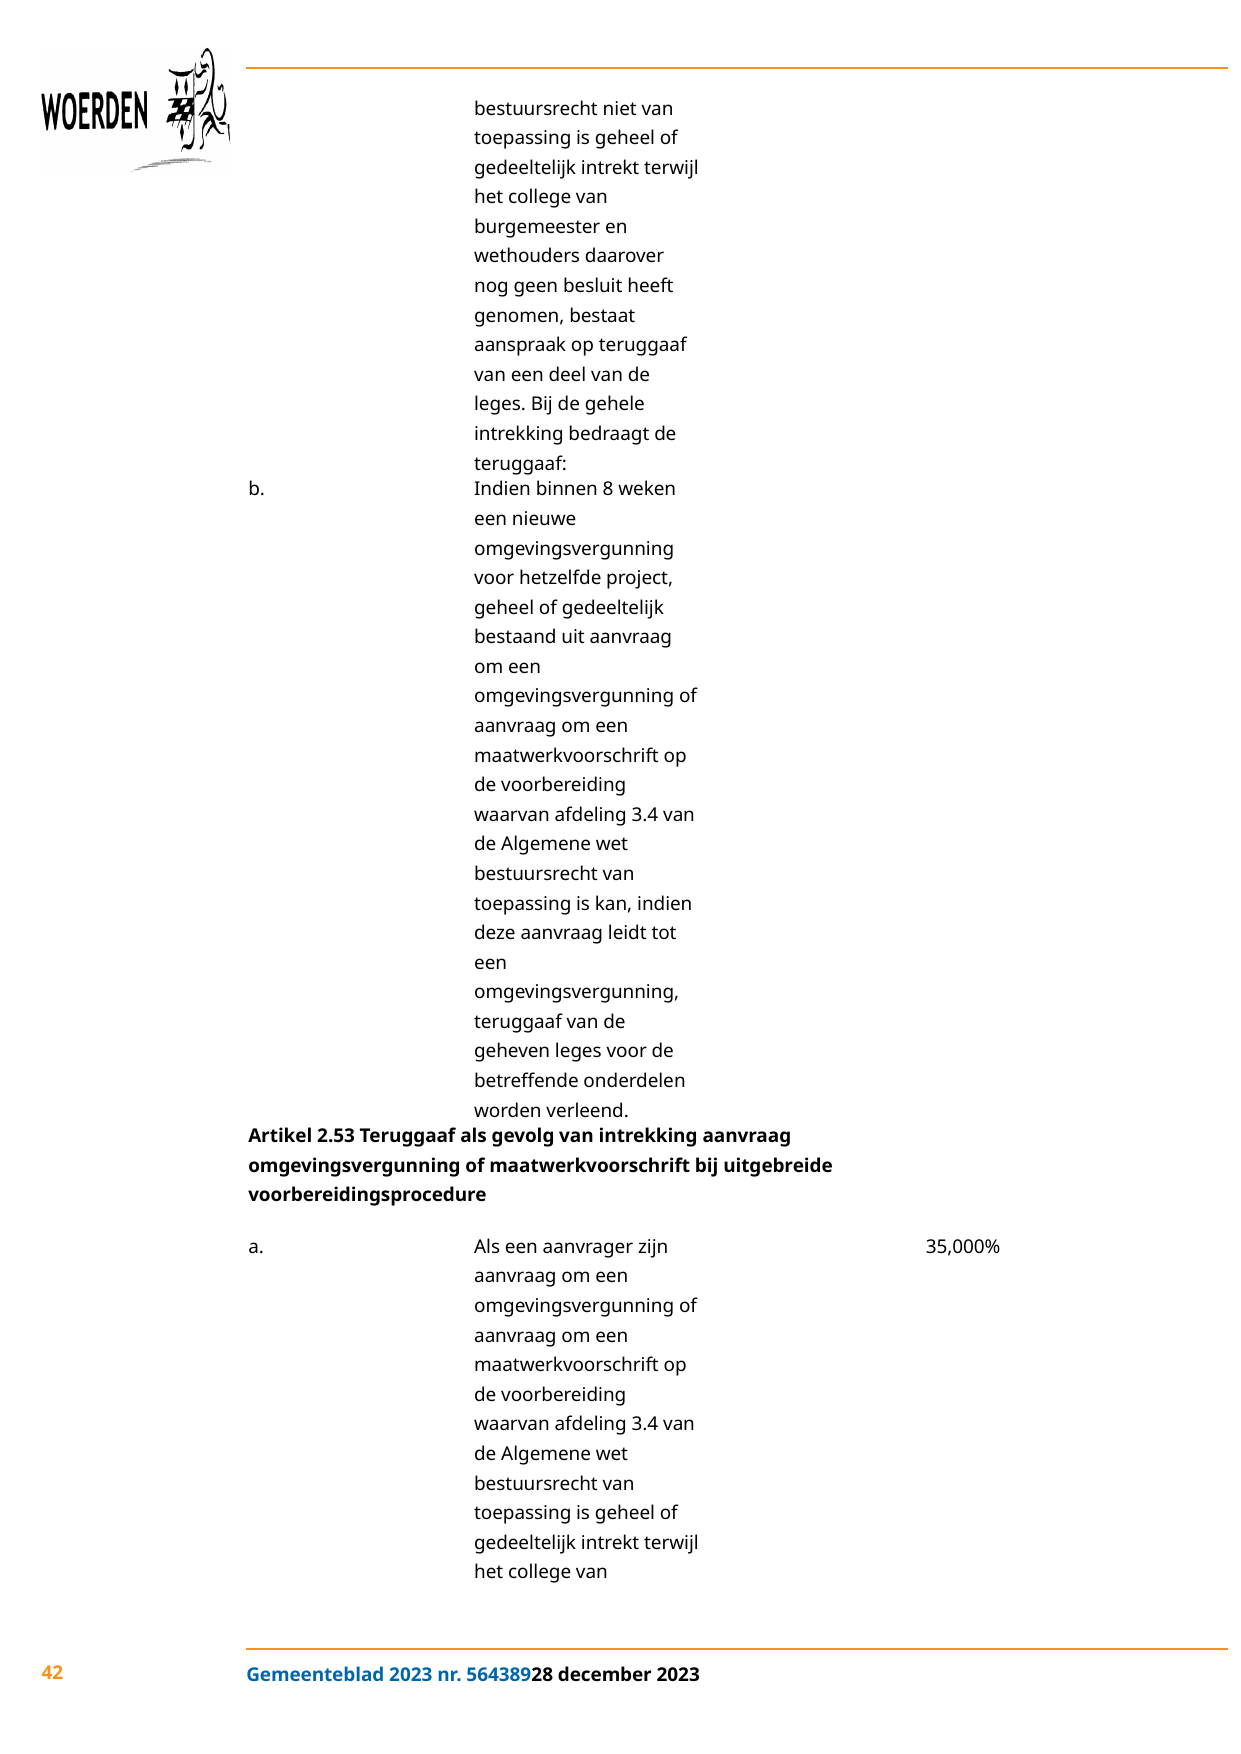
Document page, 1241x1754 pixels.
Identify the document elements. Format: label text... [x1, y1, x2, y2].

table_cell [700, 95, 926, 476]
table_cell Als een aanvrager zijn aanvraag om een omgevingsvergunning of aanvraag om een maatwerkvoorschrift op de voorbereiding waarvan afdeling 3.4 van de Algemene wet bestuursrecht van toepassing is geheel of gedeeltelijk intrekt terwijl het college van [474, 1233, 700, 1584]
table_cell [926, 95, 1152, 476]
table_cell b. [248, 476, 474, 1122]
table_cell [474, 1208, 700, 1233]
table_cell [248, 1208, 474, 1233]
table_cell [926, 476, 1152, 1122]
table_cell bestuursrecht niet van toepassing is geheel of gedeeltelijk intrekt terwijl het college van burgemeester en wethouders daarover nog geen besluit heeft genomen, bestaat aanspraak op teruggaaf van een deel van de leges. Bij de gehele intrekking bedraagt de teruggaaf: [474, 95, 700, 476]
table_cell [700, 1233, 926, 1584]
table_cell [248, 95, 474, 476]
table_cell a. [248, 1233, 474, 1584]
picture [41, 47, 231, 172]
table_cell [700, 1208, 926, 1233]
table_cell [926, 1123, 1152, 1207]
table_cell 35,000% [926, 1233, 1152, 1584]
table_cell [926, 1208, 1152, 1233]
table_cell Indien binnen 8 weken een nieuwe omgevingsvergunning voor hetzelfde project, geheel of gedeeltelijk bestaand uit aanvraag om een omgevingsvergunning of aanvraag om een maatwerkvoorschrift op de voorbereiding waarvan afdeling 3.4 van de Algemene wet bestuursrecht van toepassing is kan, indien deze aanvraag leidt tot een omgevingsvergunning, teruggaaf van de geheven leges voor de betreffende onderdelen worden verleend. [474, 476, 700, 1122]
table_cell Artikel 2.53 Teruggaaf als gevolg van intrekking aanvraag omgevingsvergunning of maatwerkvoorschrift bij uitgebreide voorbereidingsprocedure [248, 1123, 926, 1207]
table_cell [700, 476, 926, 1122]
